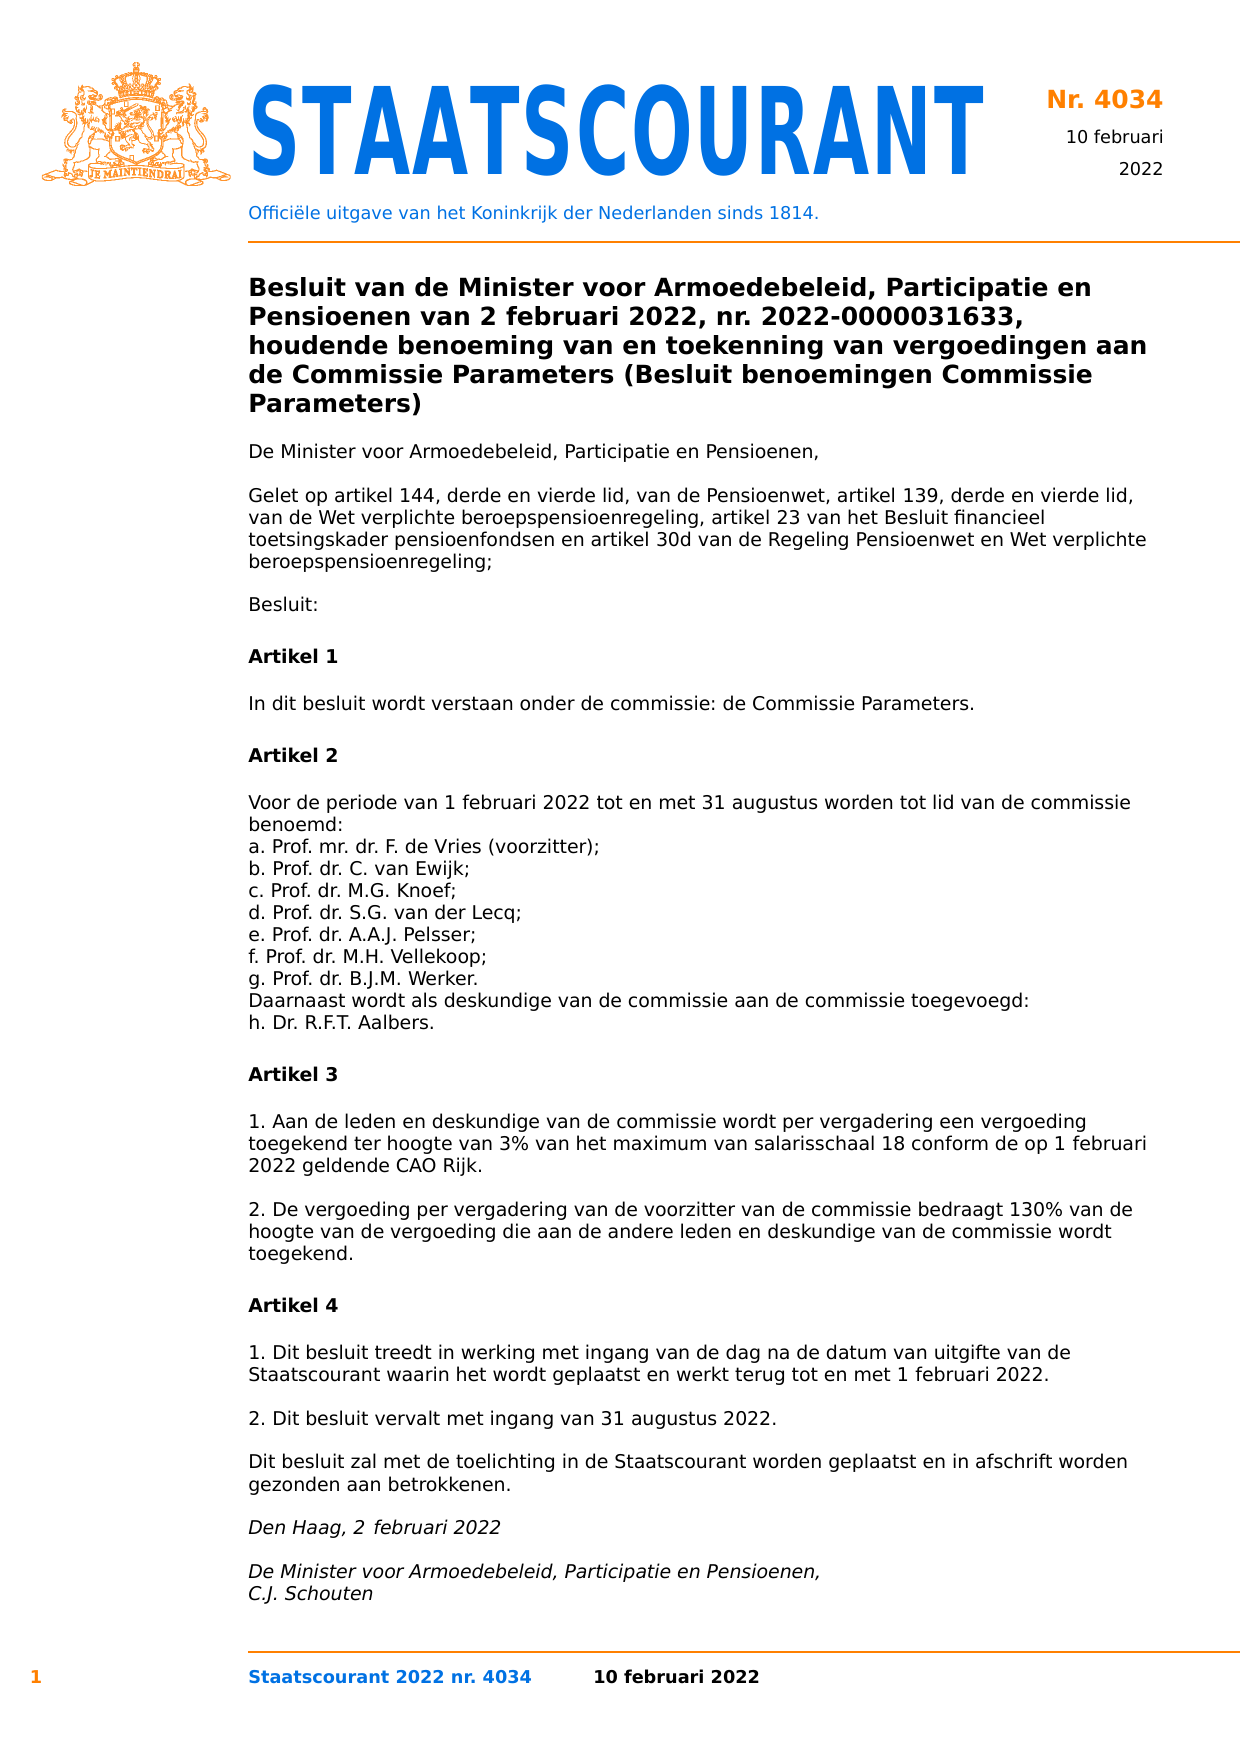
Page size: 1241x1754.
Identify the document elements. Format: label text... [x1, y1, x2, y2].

table_cell 2022 [998, 153, 1240, 203]
table_cell 10 februari [998, 121, 1240, 153]
text Besluit: [248, 594, 1163, 616]
text De Minister voor Armoedebeleid, Participatie en Pensioenen, C.J. Schouten [248, 1561, 1163, 1605]
subtitle Besluit van de Minister voor Armoedebeleid, Participatie en Pensioenen van 2 februari 2022, nr. 2022-0000031633, houdende benoeming van en toekenning van vergoedingen aan de Commissie Parameters (Besluit benoemingen Commissie Parameters) [248, 273, 1163, 419]
picture [41, 62, 231, 186]
table_header [25, 62, 248, 241]
text d. Prof. dr. S.G. van der Lecq; [248, 902, 1163, 924]
subtitle Artikel 4 [248, 1295, 1163, 1317]
text 2. Dit besluit vervalt met ingang van 31 augustus 2022. [248, 1408, 1163, 1429]
text Dit besluit zal met de toelichting in de Staatscourant worden geplaatst en in afschrift worden gezonden aan betrokkenen. [248, 1451, 1163, 1495]
text b. Prof. dr. C. van Ewijk; [248, 858, 1163, 880]
text e. Prof. dr. A.A.J. Pelsser; [248, 924, 1163, 946]
text 1. Aan de leden en deskundige van de commissie wordt per vergadering een vergoeding toegekend ter hoogte van 3% van het maximum van salarisschaal 18 conform de op 1 februari 2022 geldende CAO Rijk. [248, 1111, 1163, 1177]
text 2. De vergoeding per vergadering van de voorzitter van de commissie bedraagt 130% van de hoogte van de vergoeding die aan de andere leden en deskundige van de commissie wordt toegekend. [248, 1199, 1163, 1265]
table_header STAATSCOURANT [248, 62, 998, 203]
subtitle Artikel 1 [248, 646, 1163, 668]
text 1. Dit besluit treedt in werking met ingang van de dag na de datum van uitgifte van de Staatscourant waarin het wordt geplaatst en werkt terug tot en met 1 februari 2022. [248, 1342, 1163, 1386]
table_cell Officiële uitgave van het Koninkrijk der Nederlanden sinds 1814. [248, 203, 1240, 241]
subtitle Artikel 2 [248, 745, 1163, 767]
text g. Prof. dr. B.J.M. Werker. [248, 968, 1163, 990]
text In dit besluit wordt verstaan onder de commissie: de Commissie Parameters. [248, 693, 1163, 715]
text h. Dr. R.F.T. Aalbers. [248, 1012, 1163, 1034]
text c. Prof. dr. M.G. Knoef; [248, 880, 1163, 902]
text Gelet op artikel 144, derde en vierde lid, van de Pensioenwet, artikel 139, derde en vierde lid, van de Wet verplichte beroepspensioenregeling, artikel 23 van het Besluit financieel toetsingskader pensioenfondsen en artikel 30d van de Regeling Pensioenwet en Wet verplichte beroepspensioenregeling; [248, 484, 1163, 572]
subtitle Artikel 3 [248, 1064, 1163, 1086]
table_header Nr. 4034 [998, 62, 1240, 121]
text Voor de periode van 1 februari 2022 tot en met 31 augustus worden tot lid van de commissie benoemd: [248, 792, 1163, 836]
text a. Prof. mr. dr. F. de Vries (voorzitter); [248, 836, 1163, 858]
text f. Prof. dr. M.H. Vellekoop; [248, 946, 1163, 968]
text Daarnaast wordt als deskundige van de commissie aan de commissie toegevoegd: [248, 990, 1163, 1012]
text Den Haag, 2 februari 2022 [248, 1517, 1163, 1539]
text De Minister voor Armoedebeleid, Participatie en Pensioenen, [248, 441, 1163, 463]
